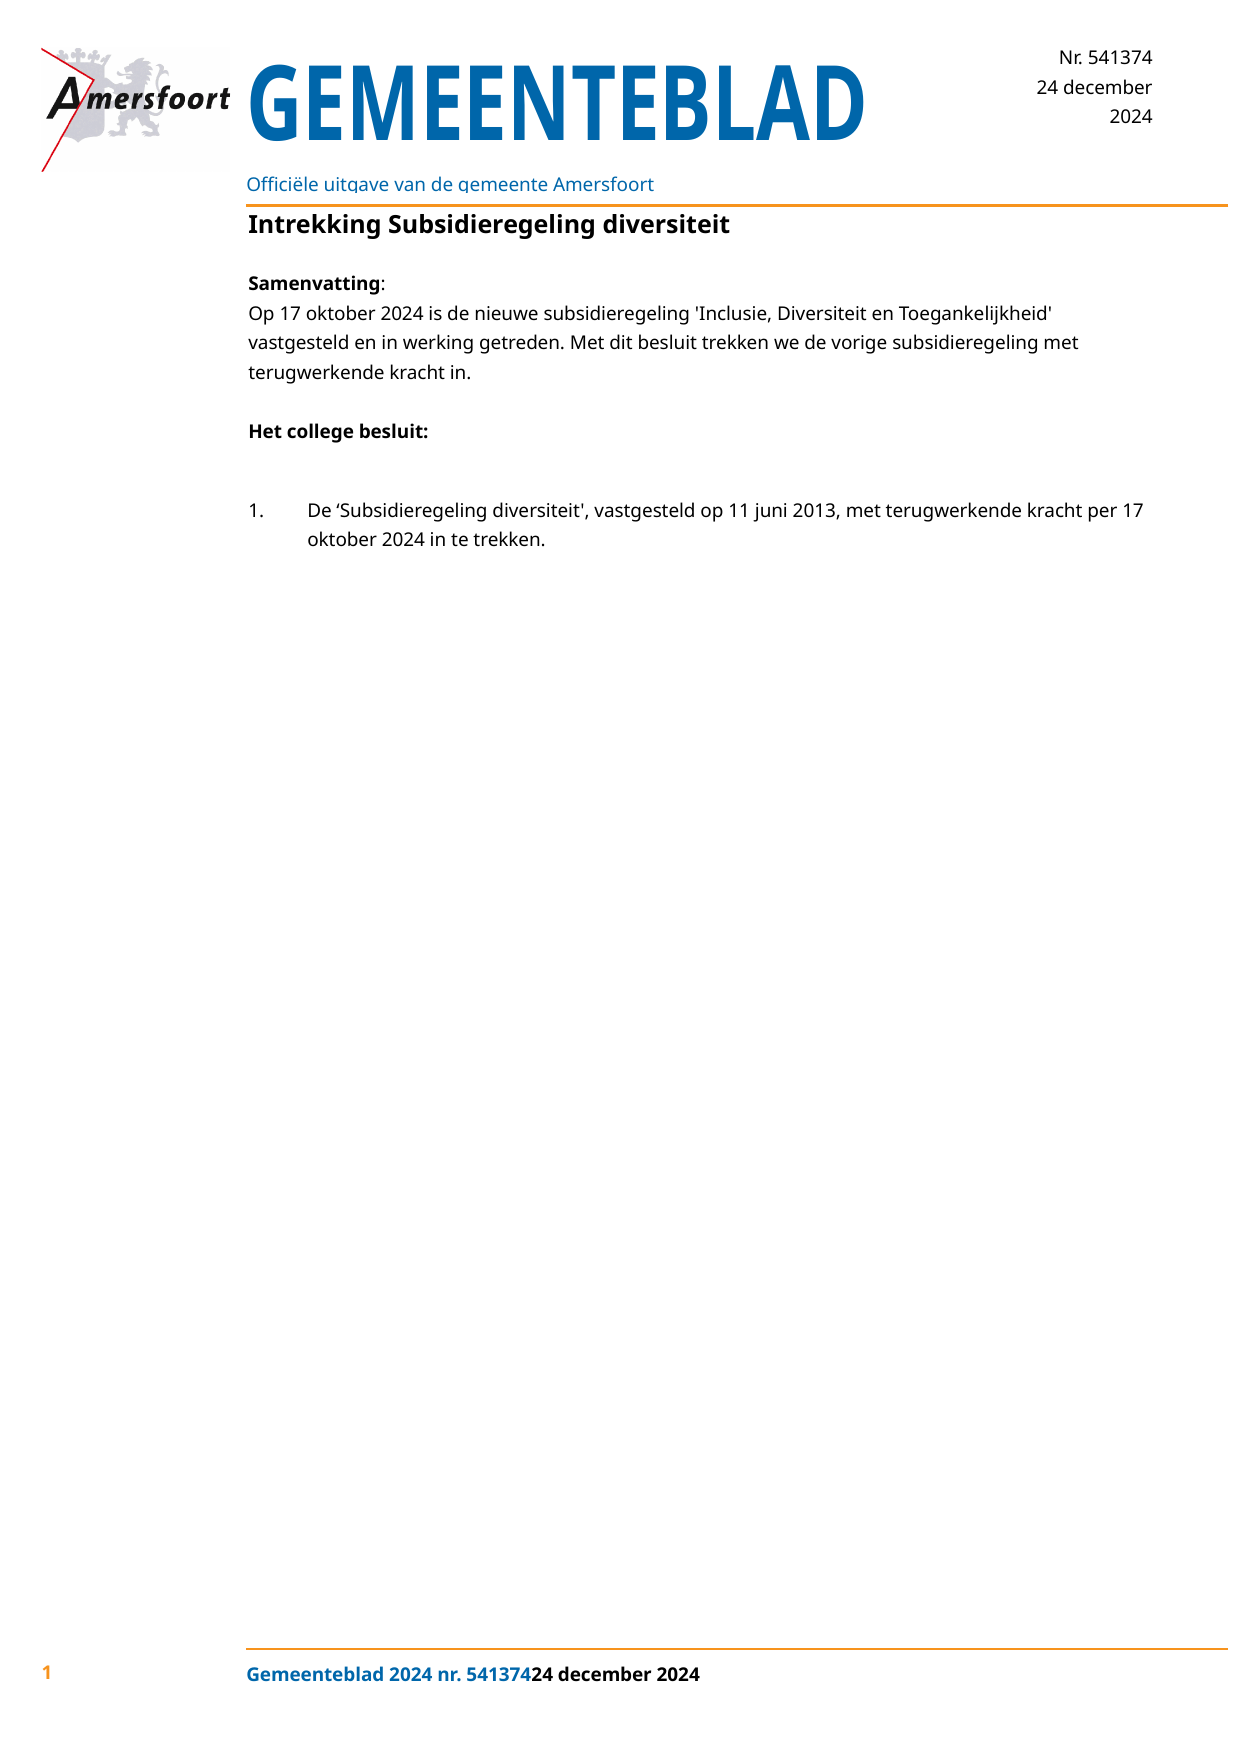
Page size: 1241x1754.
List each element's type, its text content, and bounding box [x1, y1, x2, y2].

list De ‘Subsidieregeling diversiteit', vastgesteld op 11 juni 2013, met terugwerkende kracht per 17 oktober 2024 in te trekken. [248, 497, 1152, 552]
text Op 17 oktober 2024 is de nieuwe subsidieregeling 'Inclusie, Diversiteit en Toegankelijkheid' vastgesteld en in werking getreden. Met dit besluit trekken we de vorige subsidieregeling met terugwerkende kracht in. [248, 300, 1152, 385]
text Samenvatting: [248, 270, 1152, 296]
text Het college besluit: [248, 418, 1152, 444]
picture [41, 47, 231, 172]
text Intrekking Subsidieregeling diversiteit [248, 207, 1152, 241]
